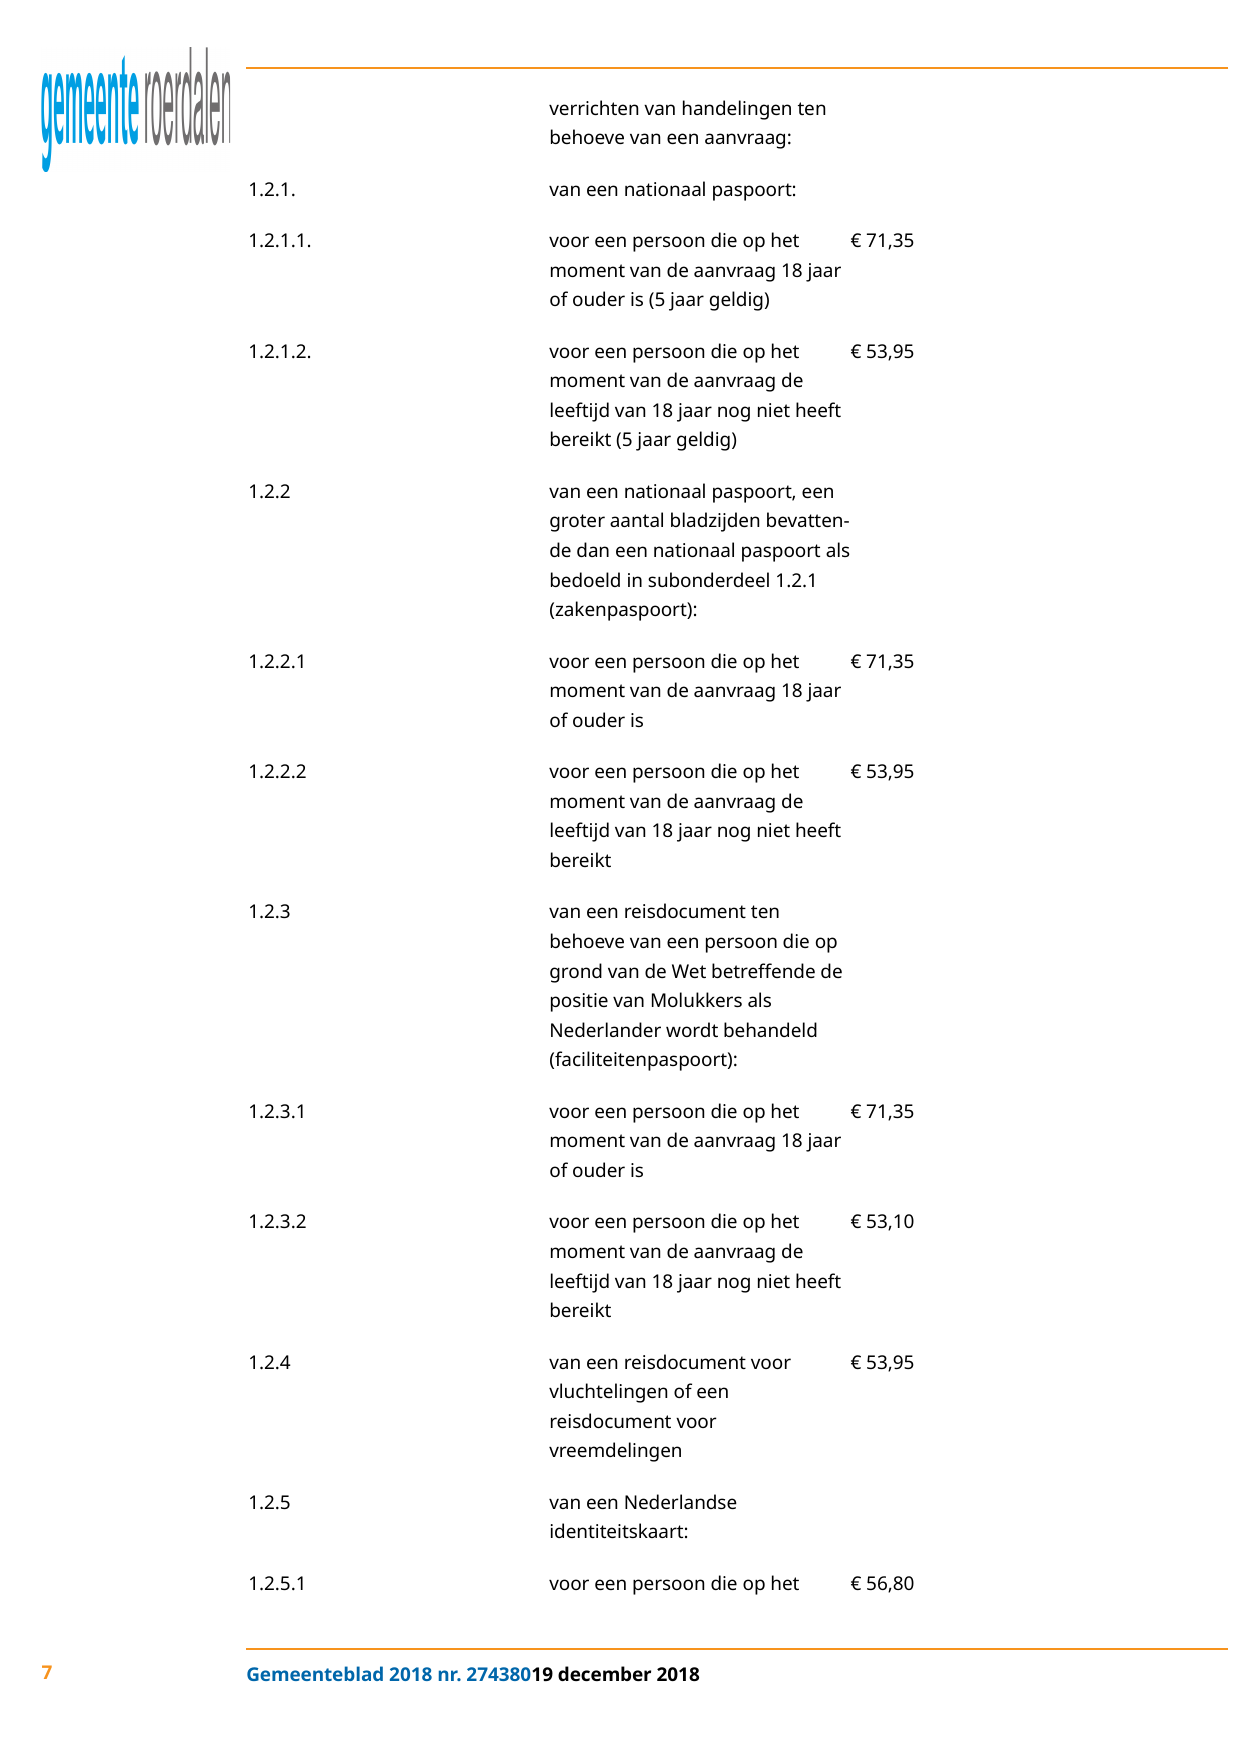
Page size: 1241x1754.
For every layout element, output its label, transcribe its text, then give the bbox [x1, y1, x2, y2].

table_cell [549, 1464, 850, 1489]
table_cell voor een persoon die op het [549, 1570, 850, 1596]
table_cell € 53,95 [850, 338, 1152, 452]
table_cell 1.2.3 [248, 899, 549, 1072]
table_cell [248, 1073, 549, 1098]
table_cell [248, 622, 549, 648]
table_cell [850, 95, 1152, 150]
table_cell € 71,35 [850, 227, 1152, 312]
table_cell [850, 1073, 1152, 1098]
table_cell € 53,95 [850, 759, 1152, 873]
table_cell van een Nederlandse identiteitskaart: [549, 1489, 850, 1544]
table_cell [248, 733, 549, 758]
table_cell [850, 899, 1152, 1072]
table_cell 1.2.1. [248, 176, 549, 202]
table_cell 1.2.2.1 [248, 648, 549, 733]
table_cell [549, 312, 850, 338]
table_cell [549, 150, 850, 176]
table_cell [248, 1464, 549, 1489]
table_cell € 53,95 [850, 1349, 1152, 1463]
table_cell voor een persoon die op het moment van de aanvraag 18 jaar of ouder is [549, 1098, 850, 1183]
table_cell 1.2.5 [248, 1489, 549, 1544]
table_cell voor een persoon die op het moment van de aanvraag de leeftijd van 18 jaar nog niet heeft bereikt [549, 1209, 850, 1323]
table_cell [248, 95, 549, 150]
table_cell [248, 453, 549, 478]
table_cell [850, 150, 1152, 176]
table_cell van een nationaal paspoort: [549, 176, 850, 202]
picture [41, 47, 231, 172]
table_cell [248, 202, 549, 227]
table_cell [549, 1183, 850, 1209]
table_cell [549, 873, 850, 899]
table_cell [549, 202, 850, 227]
table_cell verrichten van handelingen ten behoeve van een aanvraag: [549, 95, 850, 150]
table_cell [850, 733, 1152, 758]
table_cell [850, 1323, 1152, 1349]
table_cell [549, 1073, 850, 1098]
table_cell van een nationaal paspoort, een groter aantal bladzijden bevatten- de dan een nationaal paspoort als bedoeld in subonderdeel 1.2.1 (zakenpaspoort): [549, 478, 850, 622]
table_cell 1.2.4 [248, 1349, 549, 1463]
table_cell [850, 622, 1152, 648]
table_cell voor een persoon die op het moment van de aanvraag 18 jaar of ouder is [549, 648, 850, 733]
table_cell 1.2.3.1 [248, 1098, 549, 1183]
table_cell € 71,35 [850, 1098, 1152, 1183]
table_cell [850, 1183, 1152, 1209]
table_cell [850, 202, 1152, 227]
table_cell [850, 1464, 1152, 1489]
table_cell van een reisdocument ten behoeve van een persoon die op grond van de Wet betreffende de positie van Molukkers als Nederlander wordt behandeld (faciliteitenpaspoort): [549, 899, 850, 1072]
table_cell 1.2.1.1. [248, 227, 549, 312]
table_cell [248, 150, 549, 176]
table_cell [248, 1323, 549, 1349]
table_cell [248, 1545, 549, 1570]
table_cell voor een persoon die op het moment van de aanvraag 18 jaar of ouder is (5 jaar geldig) [549, 227, 850, 312]
table_cell [549, 1545, 850, 1570]
table_cell [850, 1545, 1152, 1570]
table_cell [850, 1489, 1152, 1544]
table_cell [850, 312, 1152, 338]
table_cell 1.2.2.2 [248, 759, 549, 873]
table_cell [248, 1183, 549, 1209]
table_cell € 71,35 [850, 648, 1152, 733]
table_cell [850, 873, 1152, 899]
table_cell € 53,10 [850, 1209, 1152, 1323]
table_cell voor een persoon die op het moment van de aanvraag de leeftijd van 18 jaar nog niet heeft bereikt [549, 759, 850, 873]
table_cell [850, 176, 1152, 202]
picture [41, 134, 48, 172]
table_cell 1.2.3.2 [248, 1209, 549, 1323]
table_cell [850, 453, 1152, 478]
table_cell [549, 733, 850, 758]
table_cell [248, 873, 549, 899]
table_cell 1.2.5.1 [248, 1570, 549, 1596]
table_cell [850, 478, 1152, 622]
table_cell van een reisdocument voor vluchtelingen of een reisdocument voor vreemdelingen [549, 1349, 850, 1463]
table_cell 1.2.2 [248, 478, 549, 622]
table_cell [549, 453, 850, 478]
table_cell [549, 622, 850, 648]
table_cell 1.2.1.2. [248, 338, 549, 452]
table_cell [549, 1323, 850, 1349]
table_cell voor een persoon die op het moment van de aanvraag de leeftijd van 18 jaar nog niet heeft bereikt (5 jaar geldig) [549, 338, 850, 452]
table_cell [248, 312, 549, 338]
table_cell € 56,80 [850, 1570, 1152, 1596]
